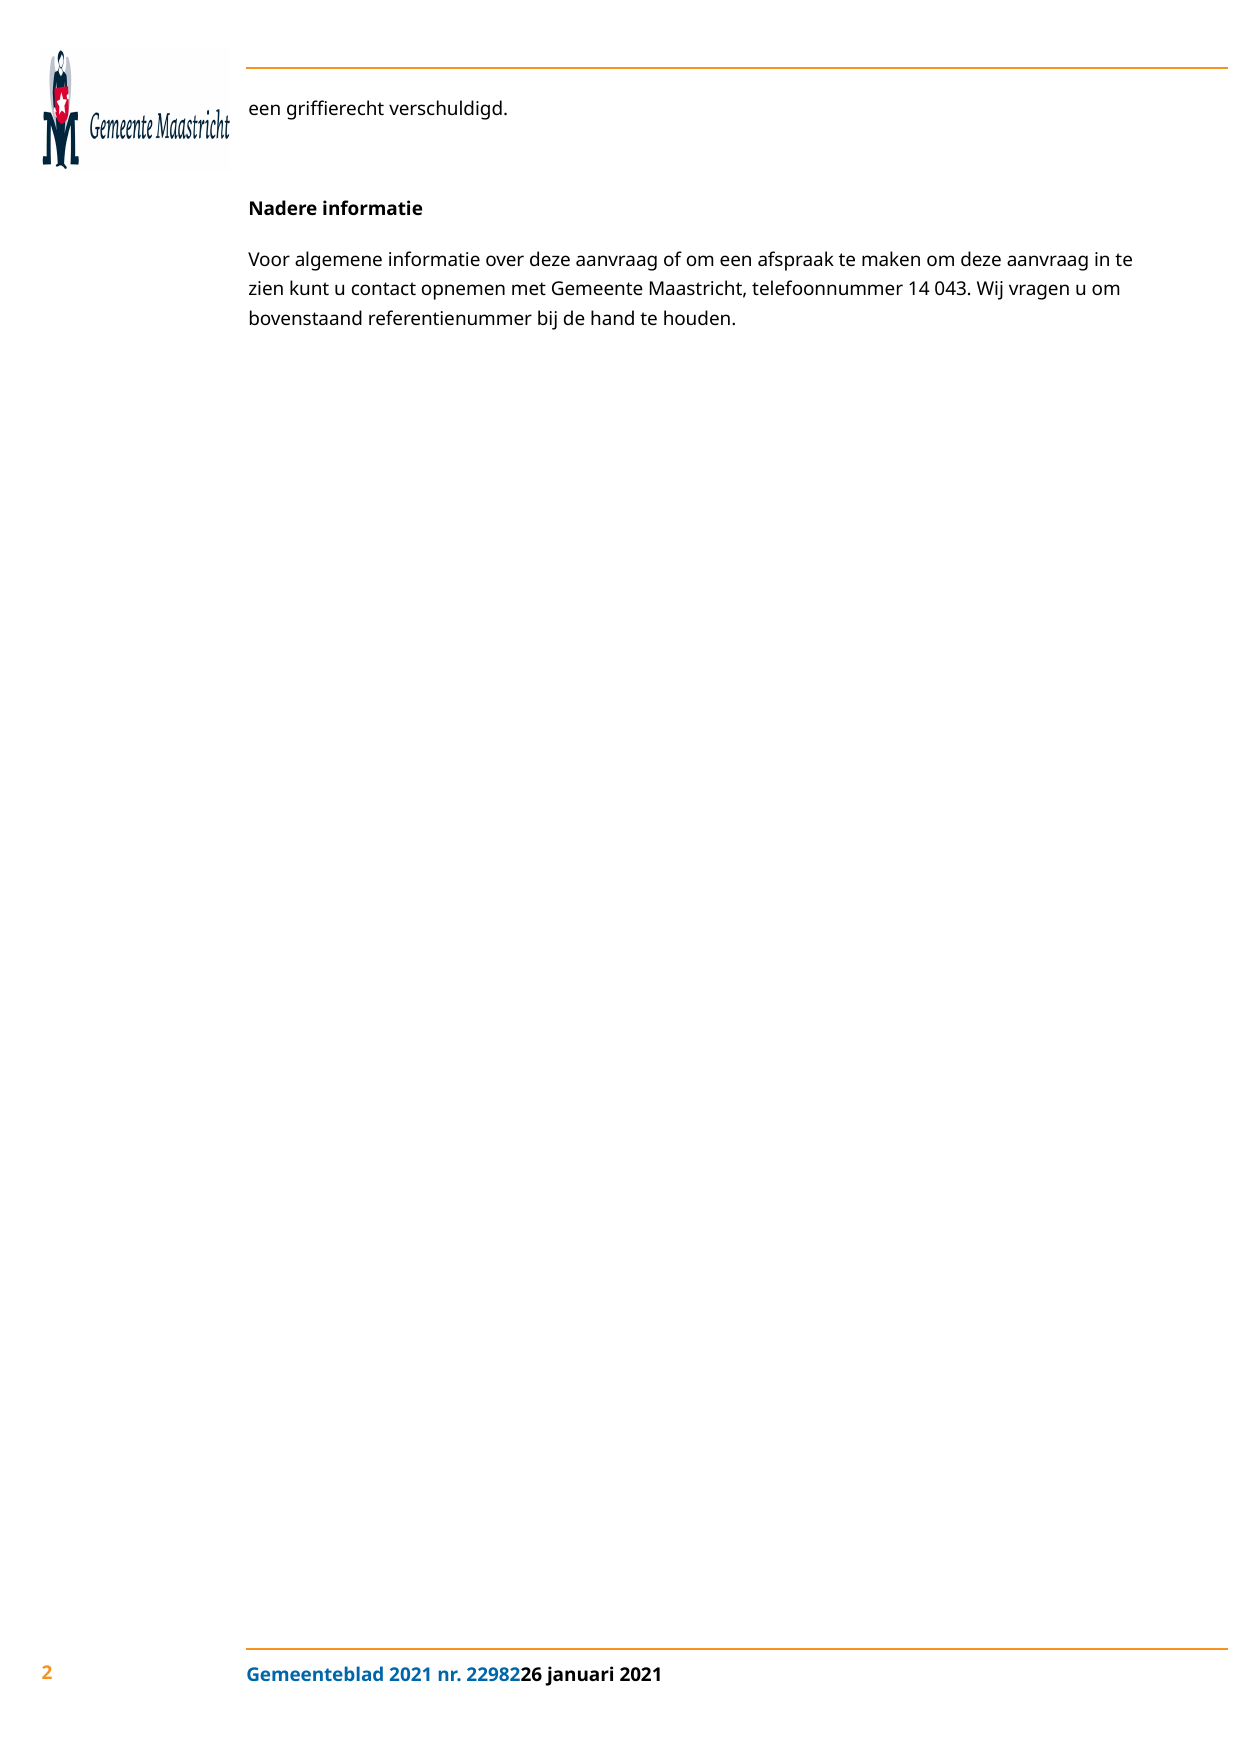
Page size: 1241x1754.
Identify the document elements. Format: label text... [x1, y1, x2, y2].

picture [41, 47, 231, 172]
text Nadere informatie [248, 196, 1152, 221]
text Voor algemene informatie over deze aanvraag of om een afspraak te maken om deze aanvraag in te zien kunt u contact opnemen met Gemeente Maastricht, telefoonnummer 14 043. Wij vragen u om bovenstaand referentienummer bij de hand te houden. [248, 246, 1152, 331]
text een griffierecht verschuldigd. [248, 95, 1152, 121]
